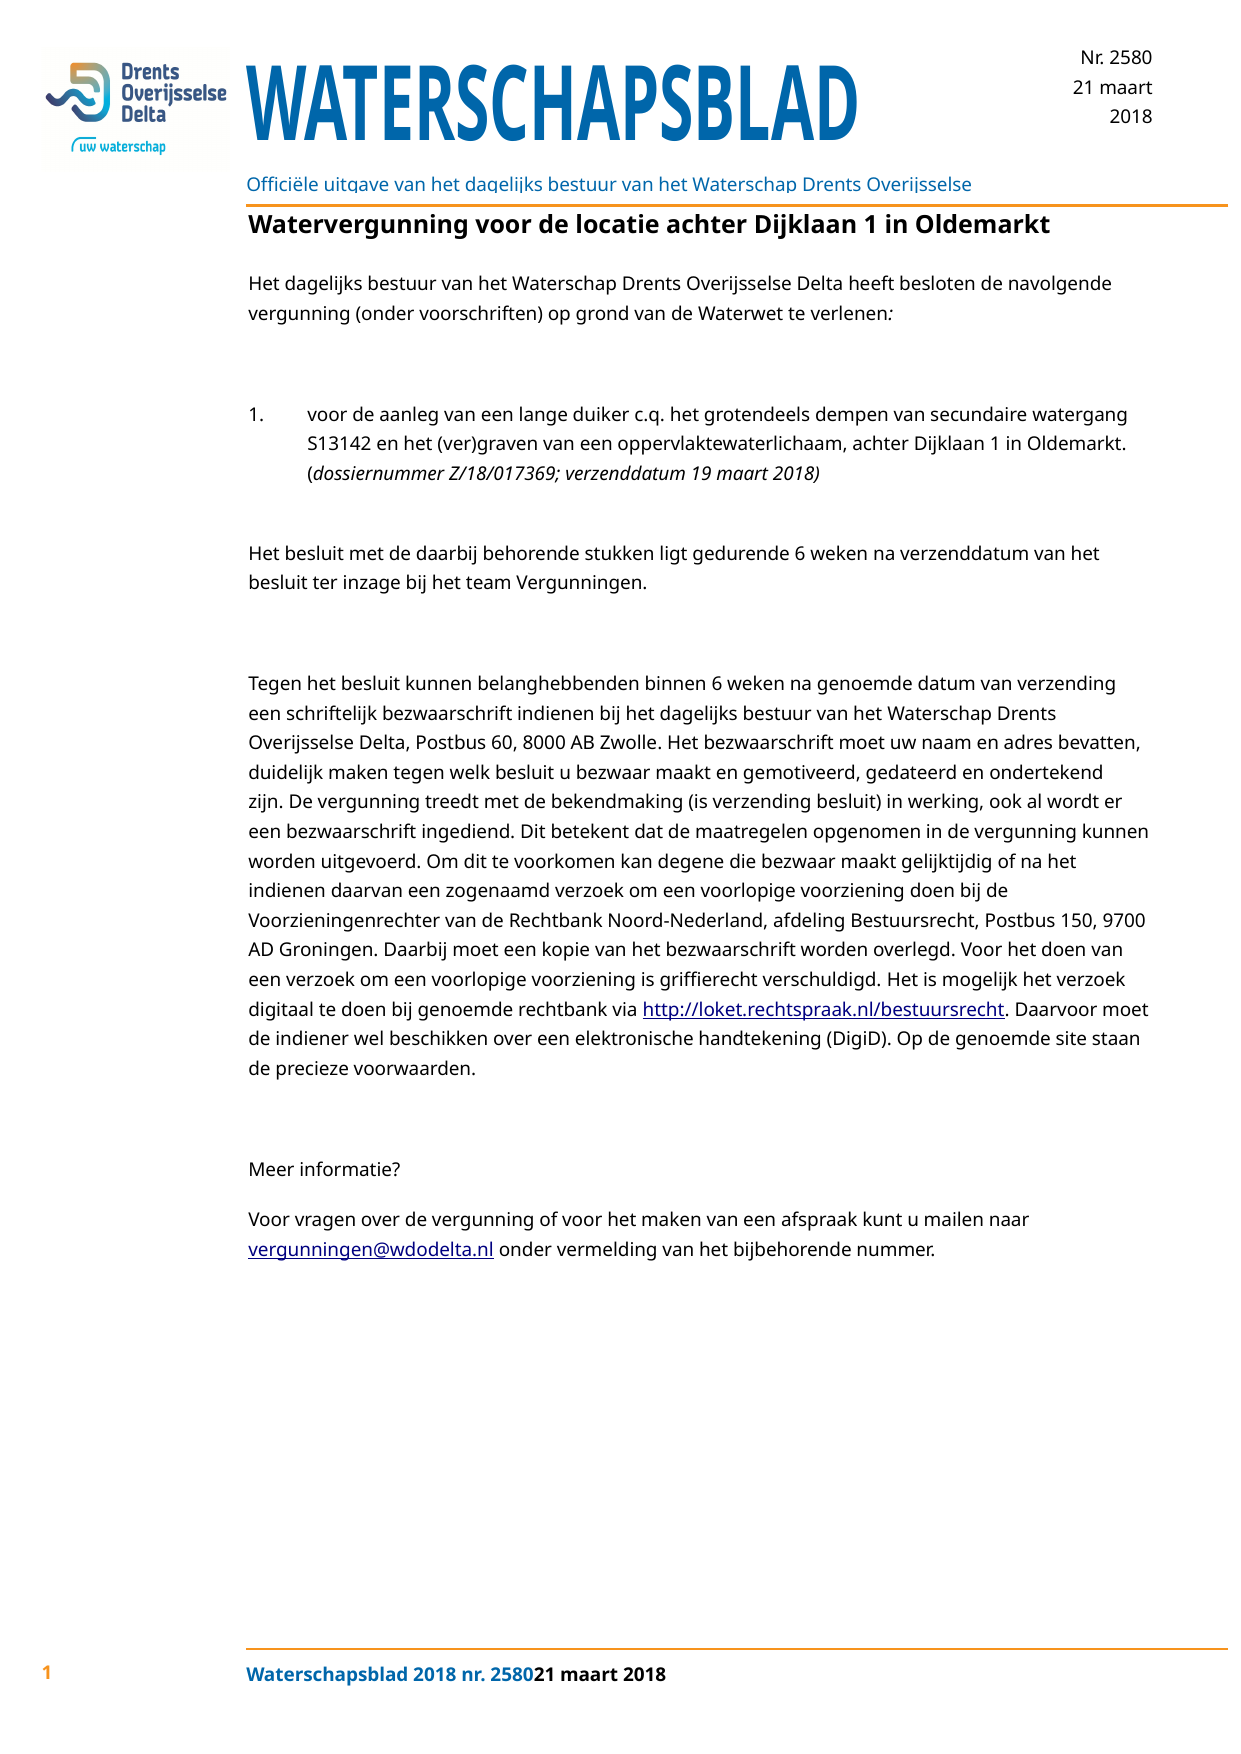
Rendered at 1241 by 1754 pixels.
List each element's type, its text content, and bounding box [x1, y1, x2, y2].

text Meer informatie? [248, 1156, 1152, 1181]
text Tegen het besluit kunnen belanghebbenden binnen 6 weken na genoemde datum van verzending een schriftelijk bezwaarschrift indienen bij het dagelijks bestuur van het Waterschap Drents Overijsselse Delta, Postbus 60, 8000 AB Zwolle. Het bezwaarschrift moet uw naam en adres bevatten, duidelijk maken tegen welk besluit u bezwaar maakt en gemotiveerd, gedateerd en ondertekend zijn. De vergunning treedt met de bekendmaking (is verzending besluit) in werking, ook al wordt er een bezwaarschrift ingediend. Dit betekent dat de maatregelen opgenomen in de vergunning kunnen worden uitgevoerd. Om dit te voorkomen kan degene die bezwaar maakt gelijktijdig of na het indienen daarvan een zogenaamd verzoek om een voorlopige voorziening doen bij de Voorzieningenrechter van de Rechtbank Noord-Nederland, afdeling Bestuursrecht, Postbus 150, 9700 AD Groningen. Daarbij moet een kopie van het bezwaarschrift worden overlegd. Voor het doen van een verzoek om een voorlopige voorziening is griffierecht verschuldigd. Het is mogelijk het verzoek digitaal te doen bij genoemde rechtbank via http://loket.rechtspraak.nl/bestuursrecht. Daarvoor moet de indiener wel beschikken over een elektronische handtekening (DigiD). Op de genoemde site staan de precieze voorwaarden. [248, 670, 1152, 1081]
text Voor vragen over de vergunning of voor het maken van een afspraak kunt u mailen naar vergunningen@wdodelta.nl onder vermelding van het bijbehorende nummer. [248, 1206, 1152, 1261]
text Het besluit met de daarbij behorende stukken ligt gedurende 6 weken na verzenddatum van het besluit ter inzage bij het team Vergunningen. [248, 540, 1152, 595]
picture [41, 47, 231, 172]
list voor de aanleg van een lange duiker c.q. het grotendeels dempen van secundaire watergang S13142 en het (ver)graven van een oppervlaktewaterlichaam, achter Dijklaan 1 in Oldemarkt. (dossiernummer Z/18/017369; verzenddatum 19 maart 2018) [248, 401, 1152, 486]
text Watervergunning voor de locatie achter Dijklaan 1 in Oldemarkt [248, 207, 1152, 241]
text Het dagelijks bestuur van het Waterschap Drents Overijsselse Delta heeft besloten de navolgende vergunning (onder voorschriften) op grond van de Waterwet te verlenen: [248, 270, 1152, 326]
